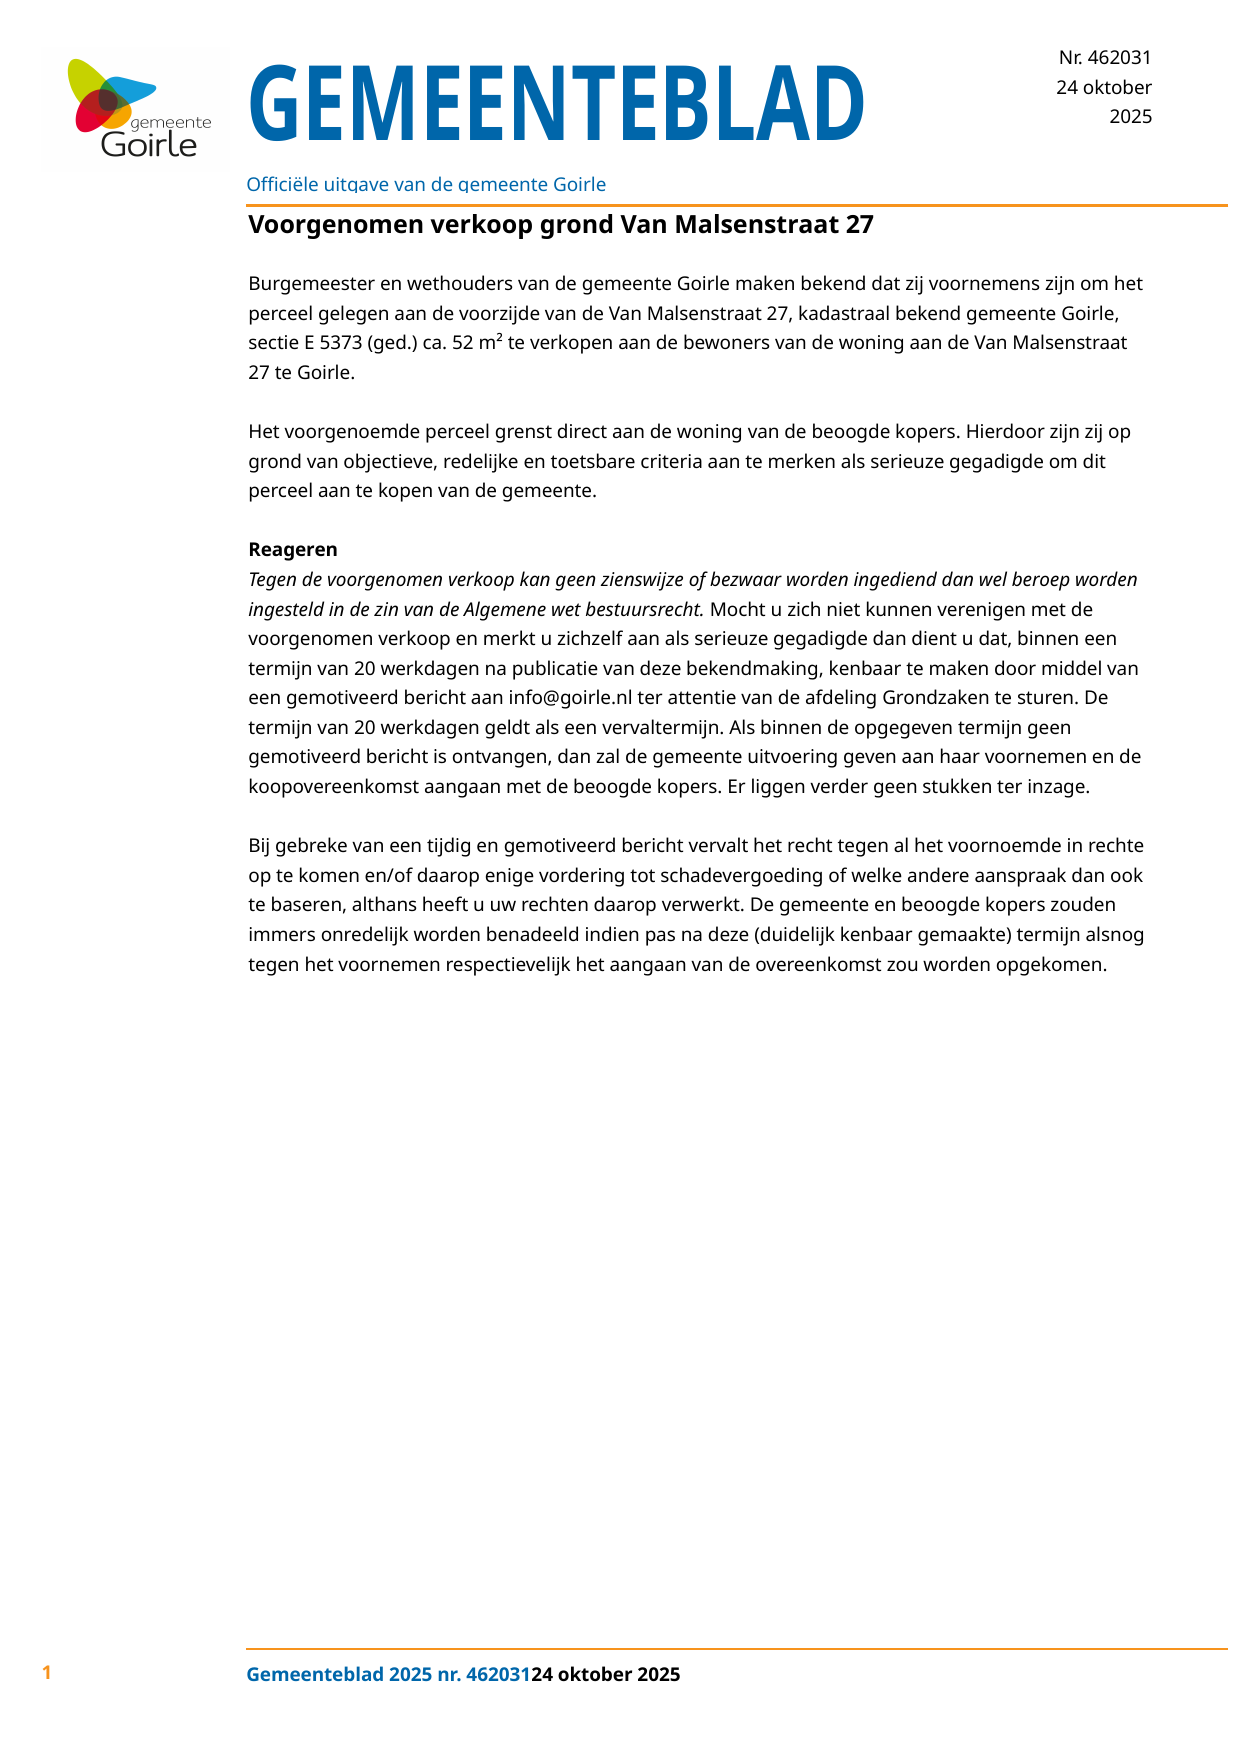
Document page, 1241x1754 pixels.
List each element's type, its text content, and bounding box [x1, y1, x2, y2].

text Burgemeester en wethouders van de gemeente Goirle maken bekend dat zij voornemens zijn om het perceel gelegen aan de voorzijde van de Van Malsenstraat 27, kadastraal bekend gemeente Goirle, sectie E 5373 (ged.) ca. 52 m² te verkopen aan de bewoners van de woning aan de Van Malsenstraat 27 te Goirle. [248, 270, 1152, 385]
picture [41, 47, 231, 172]
text Het voorgenoemde perceel grenst direct aan de woning van de beoogde kopers. Hierdoor zijn zij op grond van objectieve, redelijke en toetsbare criteria aan te merken als serieuze gegadigde om dit perceel aan te kopen van de gemeente. [248, 418, 1152, 503]
text Voorgenomen verkoop grond Van Malsenstraat 27 [248, 207, 1152, 241]
text Bij gebreke van een tijdig en gemotiveerd bericht vervalt het recht tegen al het voornoemde in rechte op te komen en/of daarop enige vordering tot schadevergoeding of welke andere aanspraak dan ook te baseren, althans heeft u uw rechten daarop verwerkt. De gemeente en beoogde kopers zouden immers onredelijk worden benadeeld indien pas na deze (duidelijk kenbaar gemaakte) termijn alsnog tegen het voornemen respectievelijk het aangaan van de overeenkomst zou worden opgekomen. [248, 832, 1152, 976]
text Tegen de voorgenomen verkoop kan geen zienswijze of bezwaar worden ingediend dan wel beroep worden ingesteld in de zin van de Algemene wet bestuursrecht. Mocht u zich niet kunnen verenigen met de voorgenomen verkoop en merkt u zichzelf aan als serieuze gegadigde dan dient u dat, binnen een termijn van 20 werkdagen na publicatie van deze bekendmaking, kenbaar te maken door middel van een gemotiveerd bericht aan info@goirle.nl ter attentie van de afdeling Grondzaken te sturen. De termijn van 20 werkdagen geldt als een vervaltermijn. Als binnen de opgegeven termijn geen gemotiveerd bericht is ontvangen, dan zal de gemeente uitvoering geven aan haar voornemen en de koopovereenkomst aangaan met de beoogde kopers. Er liggen verder geen stukken ter inzage. [248, 566, 1152, 799]
text Reageren [248, 537, 1152, 562]
